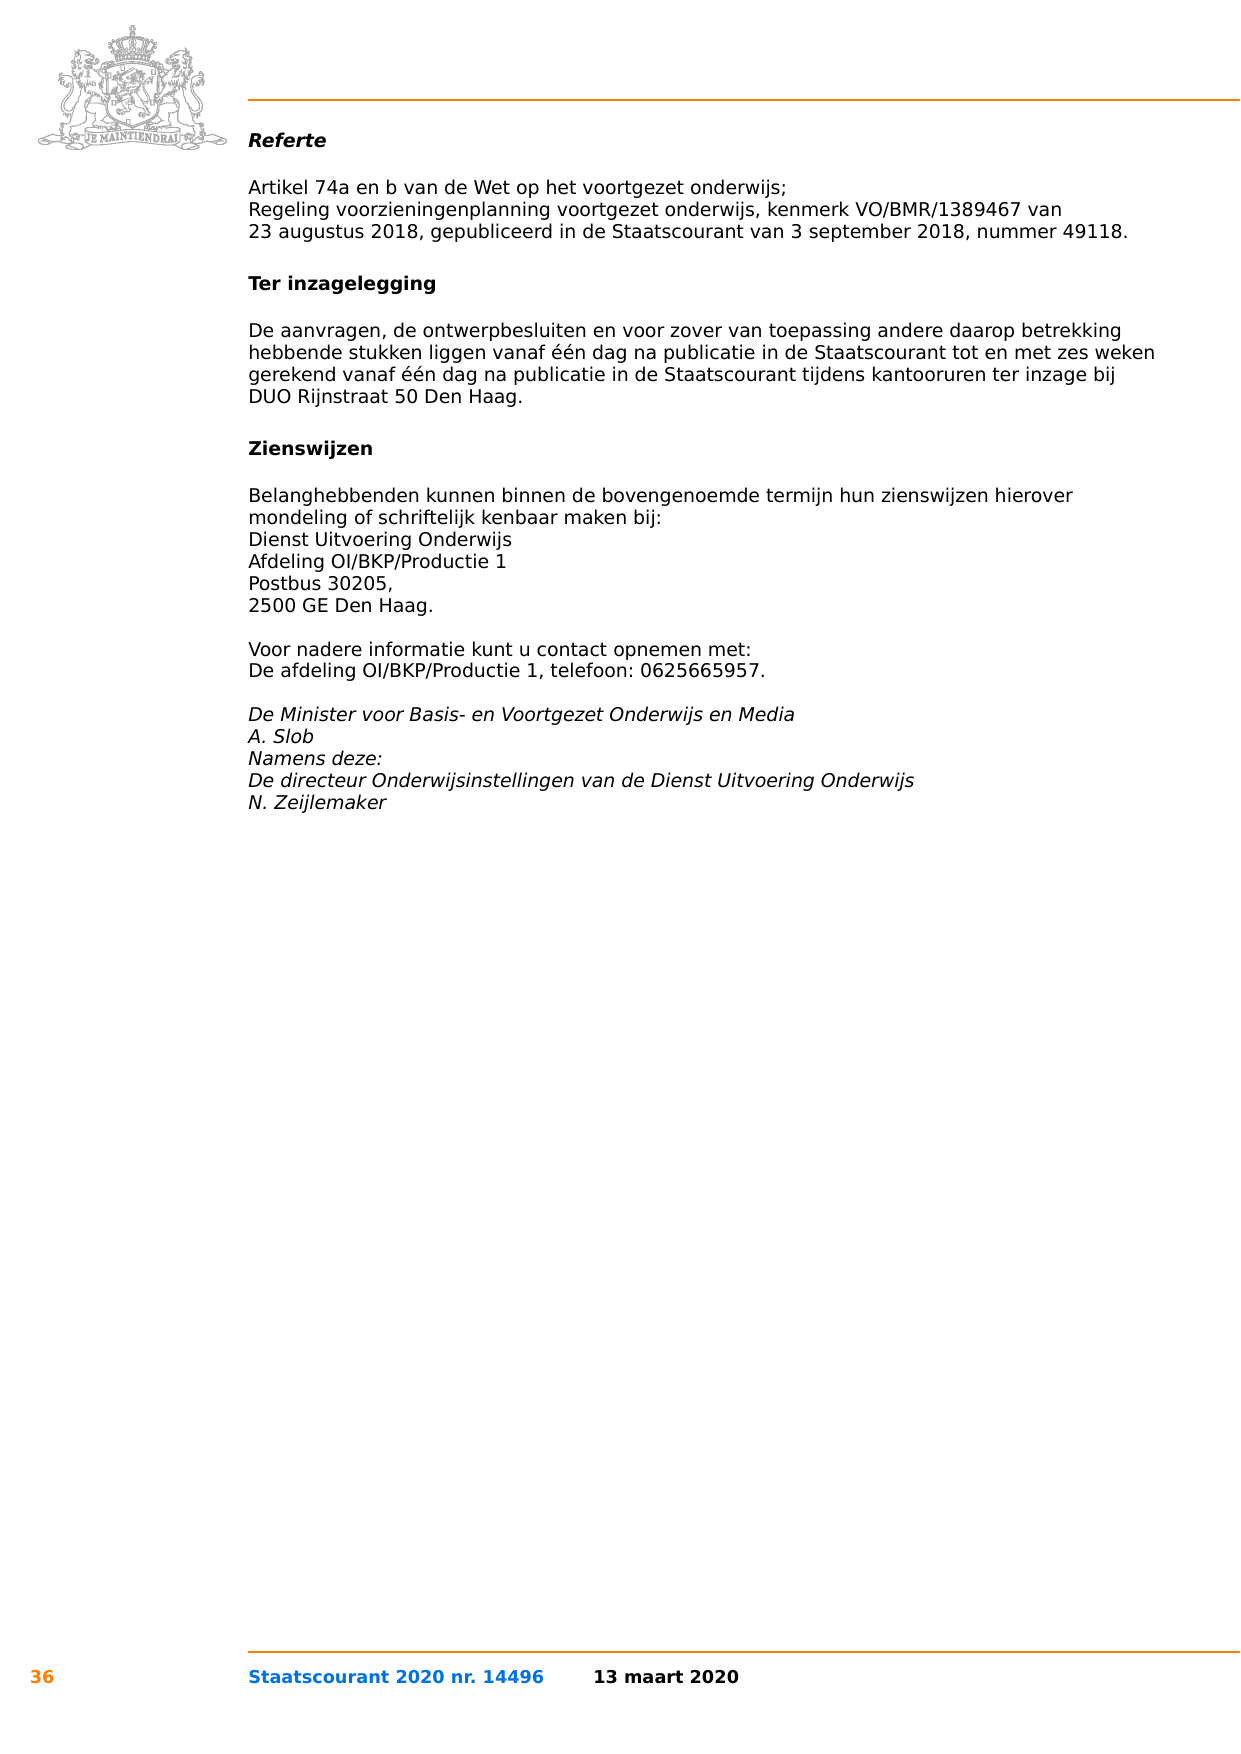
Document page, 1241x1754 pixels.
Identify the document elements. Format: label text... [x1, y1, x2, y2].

text Afdeling OI/BKP/Productie 1 [248, 551, 1163, 573]
text De Minister voor Basis- en Voortgezet Onderwijs en Media A. Slob Namens deze: De directeur Onderwijsinstellingen van de Dienst Uitvoering Onderwijs N. Zeijlemaker [248, 704, 1163, 814]
text Dienst Uitvoering Onderwijs [248, 529, 1163, 551]
text Voor nadere informatie kunt u contact opnemen met: [248, 638, 1163, 660]
text Regeling voorzieningenplanning voortgezet onderwijs, kenmerk VO/BMR/1389467 van 23 augustus 2018, gepubliceerd in de Staatscourant van 3 september 2018, nummer 49118. [248, 199, 1163, 243]
text Postbus 30205, [248, 573, 1163, 594]
picture [38, 25, 227, 150]
text Belanghebbenden kunnen binnen de bovengenoemde termijn hun zienswijzen hierover mondeling of schriftelijk kenbaar maken bij: [248, 485, 1163, 529]
text 2500 GE Den Haag. [248, 594, 1163, 617]
subtitle Referte [248, 130, 1163, 152]
subtitle Zienswijzen [248, 438, 1163, 460]
text De afdeling OI/BKP/Productie 1, telefoon: 0625665957. [248, 660, 1163, 682]
text Artikel 74a en b van de Wet op het voortgezet onderwijs; [248, 177, 1163, 199]
text De aanvragen, de ontwerpbesluiten en voor zover van toepassing andere daarop betrekking hebbende stukken liggen vanaf één dag na publicatie in de Staatscourant tot en met zes weken gerekend vanaf één dag na publicatie in de Staatscourant tijdens kantooruren ter inzage bij DUO Rijnstraat 50 Den Haag. [248, 320, 1163, 408]
subtitle Ter inzagelegging [248, 273, 1163, 295]
